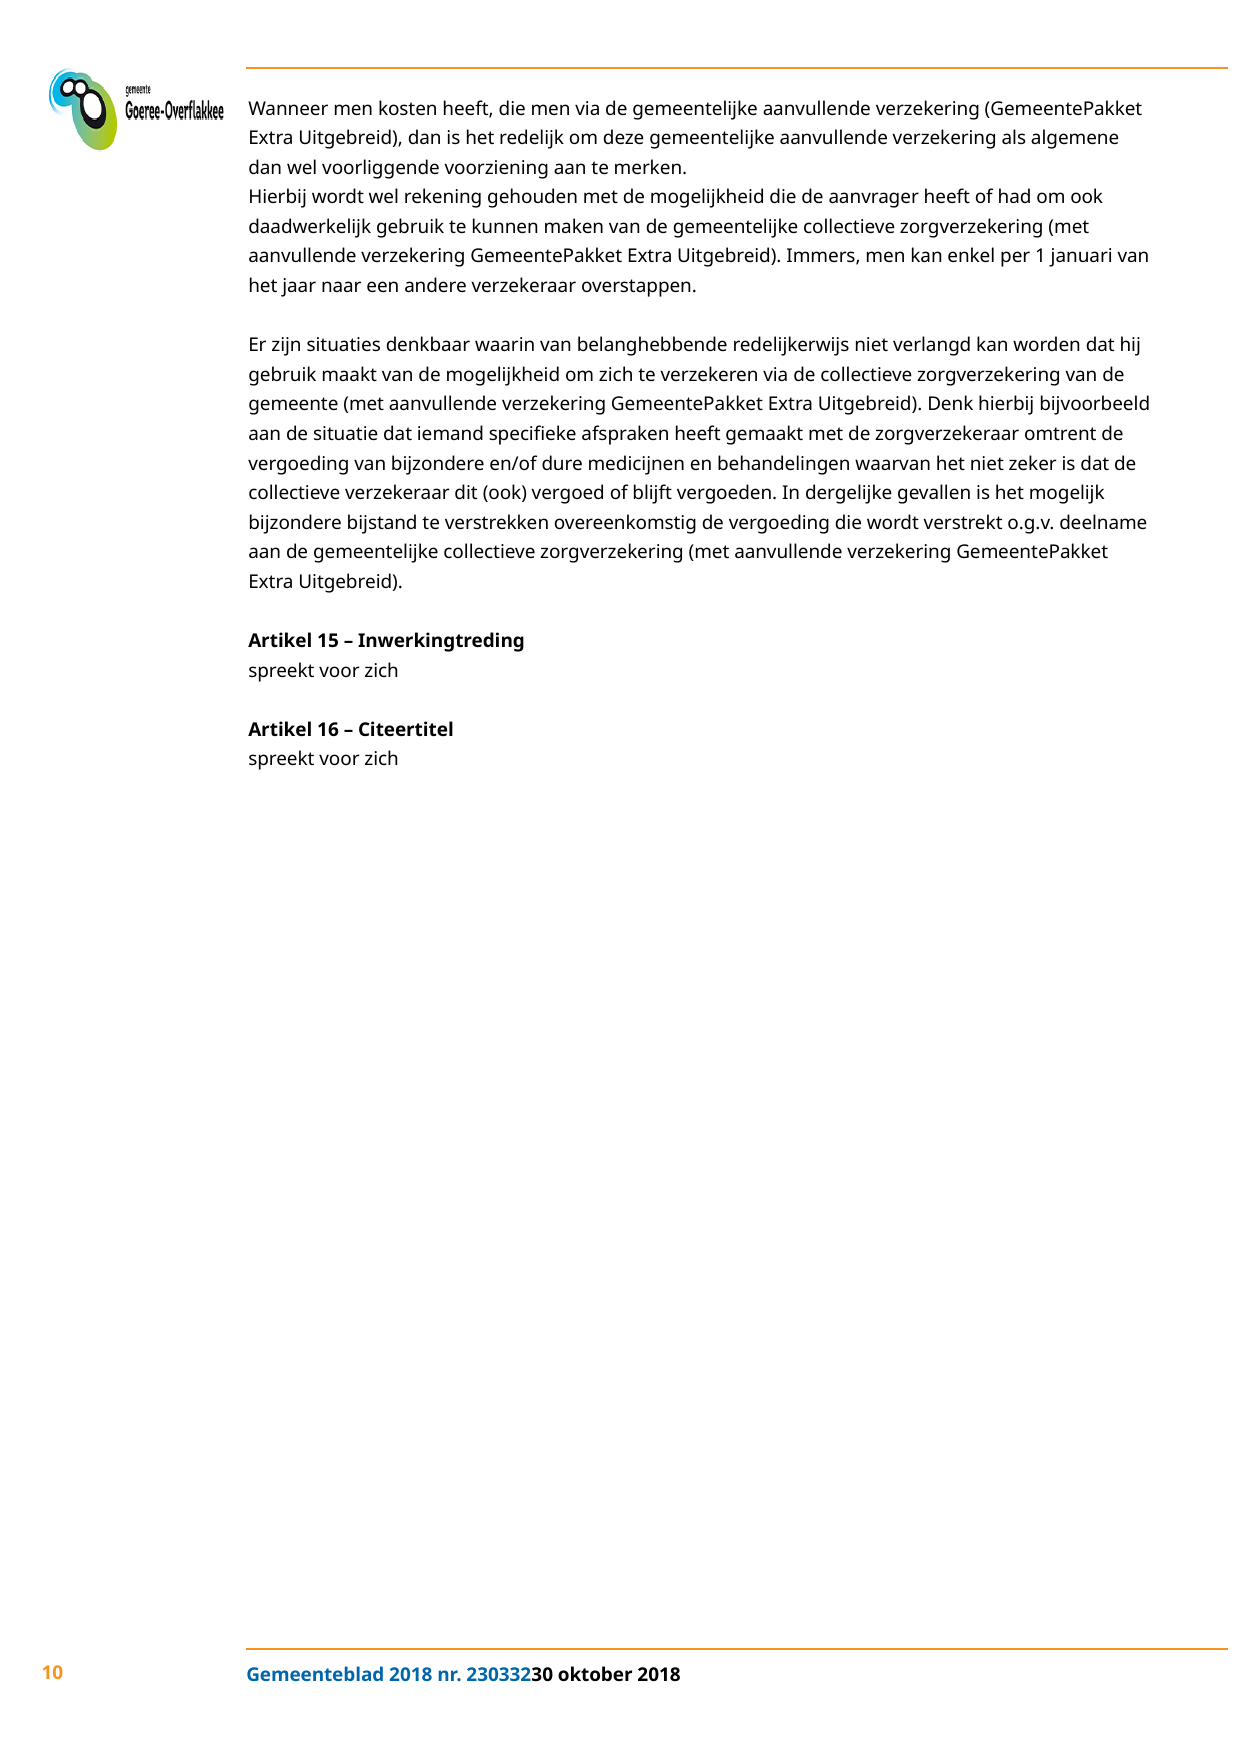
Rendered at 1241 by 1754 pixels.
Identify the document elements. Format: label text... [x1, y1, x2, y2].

text Artikel 16 – Citeertitel [248, 716, 1152, 742]
text Hierbij wordt wel rekening gehouden met de mogelijkheid die de aanvrager heeft of had om ook daadwerkelijk gebruik te kunnen maken van de gemeentelijke collectieve zorgverzekering (met aanvullende verzekering GemeentePakket Extra Uitgebreid). Immers, men kan enkel per 1 januari van het jaar naar een andere verzekeraar overstappen. [248, 183, 1152, 298]
text Er zijn situaties denkbaar waarin van belanghebbende redelijkerwijs niet verlangd kan worden dat hij gebruik maakt van de mogelijkheid om zich te verzekeren via de collectieve zorgverzekering van de gemeente (met aanvullende verzekering GemeentePakket Extra Uitgebreid). Denk hierbij bijvoorbeeld aan de situatie dat iemand specifieke afspraken heeft gemaakt met de zorgverzekeraar omtrent de vergoeding van bijzondere en/of dure medicijnen en behandelingen waarvan het niet zeker is dat de collectieve verzekeraar dit (ook) vergoed of blijft vergoeden. In dergelijke gevallen is het mogelijk bijzondere bijstand te verstrekken overeenkomstig de vergoeding die wordt verstrekt o.g.v. deelname aan de gemeentelijke collectieve zorgverzekering (met aanvullende verzekering GemeentePakket Extra Uitgebreid). [248, 331, 1152, 594]
text Artikel 15 – Inwerkingtreding [248, 627, 1152, 653]
text Wanneer men kosten heeft, die men via de gemeentelijke aanvullende verzekering (GemeentePakket Extra Uitgebreid), dan is het redelijk om deze gemeentelijke aanvullende verzekering als algemene dan wel voorliggende voorziening aan te merken. [248, 95, 1152, 180]
text spreekt voor zich [248, 657, 1152, 683]
picture [41, 47, 231, 172]
text spreekt voor zich [248, 746, 1152, 771]
